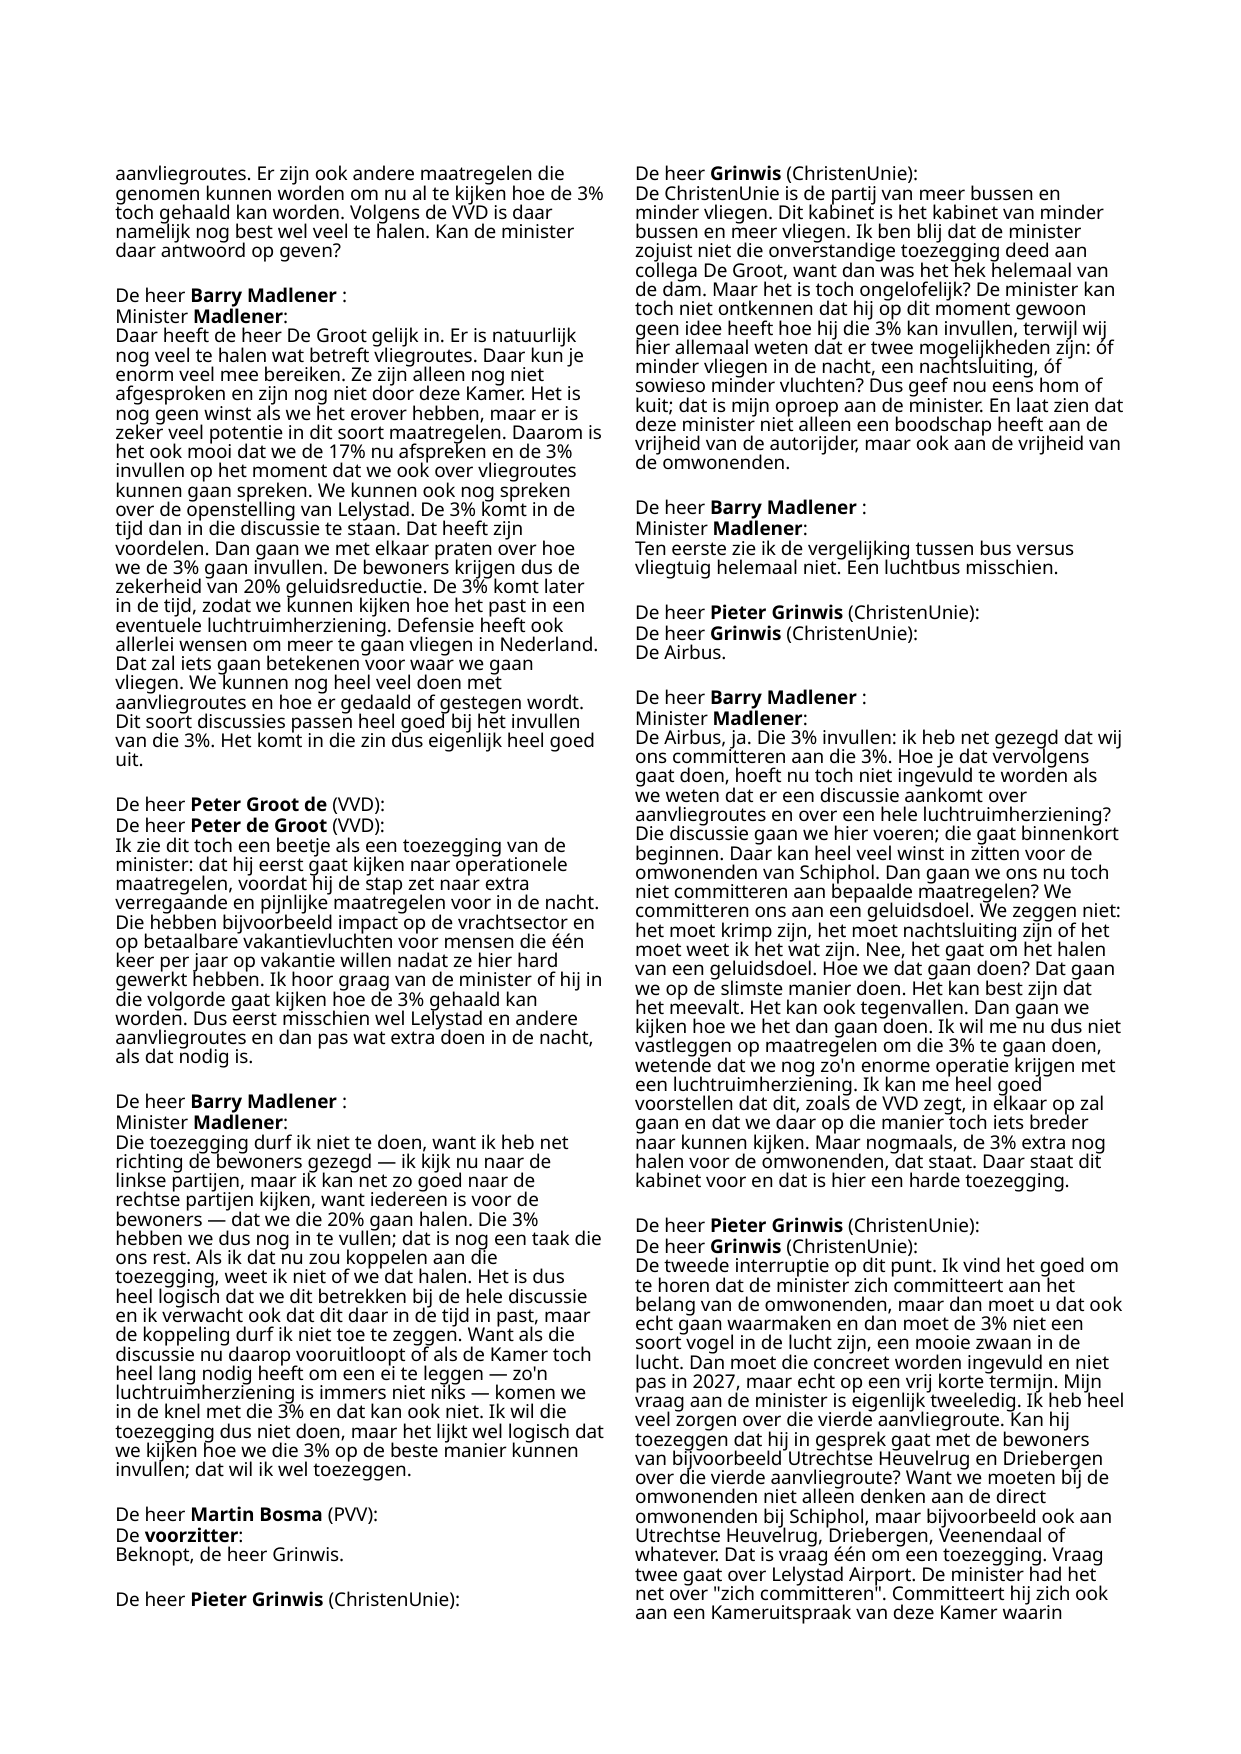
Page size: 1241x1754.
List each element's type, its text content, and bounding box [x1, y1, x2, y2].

text De heer Peter Groot de (VVD): [115, 792, 605, 817]
text aanvliegroutes. Er zijn ook andere maatregelen die genomen kunnen worden om nu al te kijken hoe de 3% toch gehaald kan worden. Volgens de VVD is daar namelijk nog best wel veel te halen. Kan de minister daar antwoord op geven? [115, 165, 605, 262]
text Minister Madlener: [635, 710, 1125, 729]
text Minister Madlener: [115, 1114, 605, 1134]
text De heer Barry Madlener : [635, 684, 1125, 710]
text Minister Madlener: [115, 308, 605, 327]
text De heer Barry Madlener : [115, 282, 605, 308]
text De Airbus. [635, 644, 1125, 663]
text De heer Barry Madlener : [115, 1089, 605, 1114]
text De heer Barry Madlener : [635, 494, 1125, 520]
text De heer Grinwis (ChristenUnie): [635, 1238, 1125, 1257]
text De heer Pieter Grinwis (ChristenUnie): [635, 1212, 1125, 1238]
text De heer Peter de Groot (VVD): [115, 817, 605, 837]
text De heer Grinwis (ChristenUnie): [635, 165, 1125, 184]
text De tweede interruptie op dit punt. Ik vind het goed om te horen dat de minister zich committeert aan het belang van de omwonenden, maar dan moet u dat ook echt gaan waarmaken en dan moet de 3% niet een soort vogel in de lucht zijn, een mooie zwaan in de lucht. Dan moet die concreet worden ingevuld en niet pas in 2027, maar echt op een vrij korte termijn. Mijn vraag aan de minister is eigenlijk tweeledig. Ik heb heel veel zorgen over die vierde aanvliegroute. Kan hij toezeggen dat hij in gesprek gaat met de bewoners van bijvoorbeeld Utrechtse Heuvelrug en Driebergen over die vierde aanvliegroute? Want we moeten bij de omwonenden niet alleen denken aan de direct omwonenden bij Schiphol, maar bijvoorbeeld ook aan Utrechtse Heuvelrug, Driebergen, Veenendaal of whatever. Dat is vraag één om een toezegging. Vraag twee gaat over Lelystad Airport. De minister had het net over "zich committeren". Committeert hij zich ook aan een Kameruitspraak van deze Kamer waarin [635, 1257, 1125, 1623]
text De heer Martin Bosma (PVV): [115, 1501, 605, 1527]
text Die toezegging durf ik niet te doen, want ik heb net richting de bewoners gezegd — ik kijk nu naar de linkse partijen, maar ik kan net zo goed naar de rechtse partijen kijken, want iedereen is voor de bewoners — dat we die 20% gaan halen. Die 3% hebben we dus nog in te vullen; dat is nog een taak die ons rest. Als ik dat nu zou koppelen aan die toezegging, weet ik niet of we dat halen. Het is dus heel logisch dat we dit betrekken bij de hele discussie en ik verwacht ook dat dit daar in de tijd in past, maar de koppeling durf ik niet toe te zeggen. Want als die discussie nu daarop vooruitloopt of als de Kamer toch heel lang nodig heeft om een ei te leggen — zo'n luchtruimherziening is immers niet niks — komen we in de knel met die 3% en dat kan ook niet. Ik wil die toezegging dus niet doen, maar het lijkt wel logisch dat we kijken hoe we die 3% op de beste manier kunnen invullen; dat wil ik wel toezeggen. [115, 1134, 605, 1481]
text De heer Pieter Grinwis (ChristenUnie): [635, 599, 1125, 624]
text Daar heeft de heer De Groot gelijk in. Er is natuurlijk nog veel te halen wat betreft vliegroutes. Daar kun je enorm veel mee bereiken. Ze zijn alleen nog niet afgesproken en zijn nog niet door deze Kamer. Het is nog geen winst als we het erover hebben, maar er is zeker veel potentie in dit soort maatregelen. Daarom is het ook mooi dat we de 17% nu afspreken en de 3% invullen op het moment dat we ook over vliegroutes kunnen gaan spreken. We kunnen ook nog spreken over de openstelling van Lelystad. De 3% komt in de tijd dan in die discussie te staan. Dat heeft zijn voordelen. Dan gaan we met elkaar praten over hoe we de 3% gaan invullen. De bewoners krijgen dus de zekerheid van 20% geluidsreductie. De 3% komt later in de tijd, zodat we kunnen kijken hoe het past in een eventuele luchtruimherziening. Defensie heeft ook allerlei wensen om meer te gaan vliegen in Nederland. Dat zal iets gaan betekenen voor waar we gaan vliegen. We kunnen nog heel veel doen met aanvliegroutes en hoe er gedaald of gestegen wordt. Dit soort discussies passen heel goed bij het invullen van die 3%. Het komt in die zin dus eigenlijk heel goed uit. [115, 327, 605, 771]
text De heer Grinwis (ChristenUnie): [635, 624, 1125, 644]
text De heer Pieter Grinwis (ChristenUnie): [115, 1586, 605, 1612]
text De Airbus, ja. Die 3% invullen: ik heb net gezegd dat wij ons committeren aan die 3%. Hoe je dat vervolgens gaat doen, hoeft nu toch niet ingevuld te worden als we weten dat er een discussie aankomt over aanvliegroutes en over een hele luchtruimherziening? Die discussie gaan we hier voeren; die gaat binnenkort beginnen. Daar kan heel veel winst in zitten voor de omwonenden van Schiphol. Dan gaan we ons nu toch niet committeren aan bepaalde maatregelen? We committeren ons aan een geluidsdoel. We zeggen niet: het moet krimp zijn, het moet nachtsluiting zijn of het moet weet ik het wat zijn. Nee, het gaat om het halen van een geluidsdoel. Hoe we dat gaan doen? Dat gaan we op de slimste manier doen. Het kan best zijn dat het meevalt. Het kan ook tegenvallen. Dan gaan we kijken hoe we het dan gaan doen. Ik wil me nu dus niet vastleggen op maatregelen om die 3% te gaan doen, wetende dat we nog zo'n enorme operatie krijgen met een luchtruimherziening. Ik kan me heel goed voorstellen dat dit, zoals de VVD zegt, in elkaar op zal gaan en dat we daar op die manier toch iets breder naar kunnen kijken. Maar nogmaals, de 3% extra nog halen voor de omwonenden, dat staat. Daar staat dit kabinet voor en dat is hier een harde toezegging. [635, 729, 1125, 1191]
text Beknopt, de heer Grinwis. [115, 1546, 605, 1566]
text De ChristenUnie is de partij van meer bussen en minder vliegen. Dit kabinet is het kabinet van minder bussen en meer vliegen. Ik ben blij dat de minister zojuist niet die onverstandige toezegging deed aan collega De Groot, want dan was het hek helemaal van de dam. Maar het is toch ongelofelijk? De minister kan toch niet ontkennen dat hij op dit moment gewoon geen idee heeft hoe hij die 3% kan invullen, terwijl wij hier allemaal weten dat er twee mogelijkheden zijn: óf minder vliegen in de nacht, een nachtsluiting, óf sowieso minder vluchten? Dus geef nou eens hom of kuit; dat is mijn oproep aan de minister. En laat zien dat deze minister niet alleen een boodschap heeft aan de vrijheid van de autorijder, maar ook aan de vrijheid van de omwonenden. [635, 184, 1125, 474]
text Ten eerste zie ik de vergelijking tussen bus versus vliegtuig helemaal niet. Een luchtbus misschien. [635, 539, 1125, 578]
text Minister Madlener: [635, 520, 1125, 539]
text De voorzitter: [115, 1527, 605, 1546]
text Ik zie dit toch een beetje als een toezegging van de minister: dat hij eerst gaat kijken naar operationele maatregelen, voordat hij de stap zet naar extra verregaande en pijnlijke maatregelen voor in de nacht. Die hebben bijvoorbeeld impact op de vrachtsector en op betaalbare vakantievluchten voor mensen die één keer per jaar op vakantie willen nadat ze hier hard gewerkt hebben. Ik hoor graag van de minister of hij in die volgorde gaat kijken hoe de 3% gehaald kan worden. Dus eerst misschien wel Lelystad en andere aanvliegroutes en dan pas wat extra doen in de nacht, als dat nodig is. [115, 837, 605, 1068]
